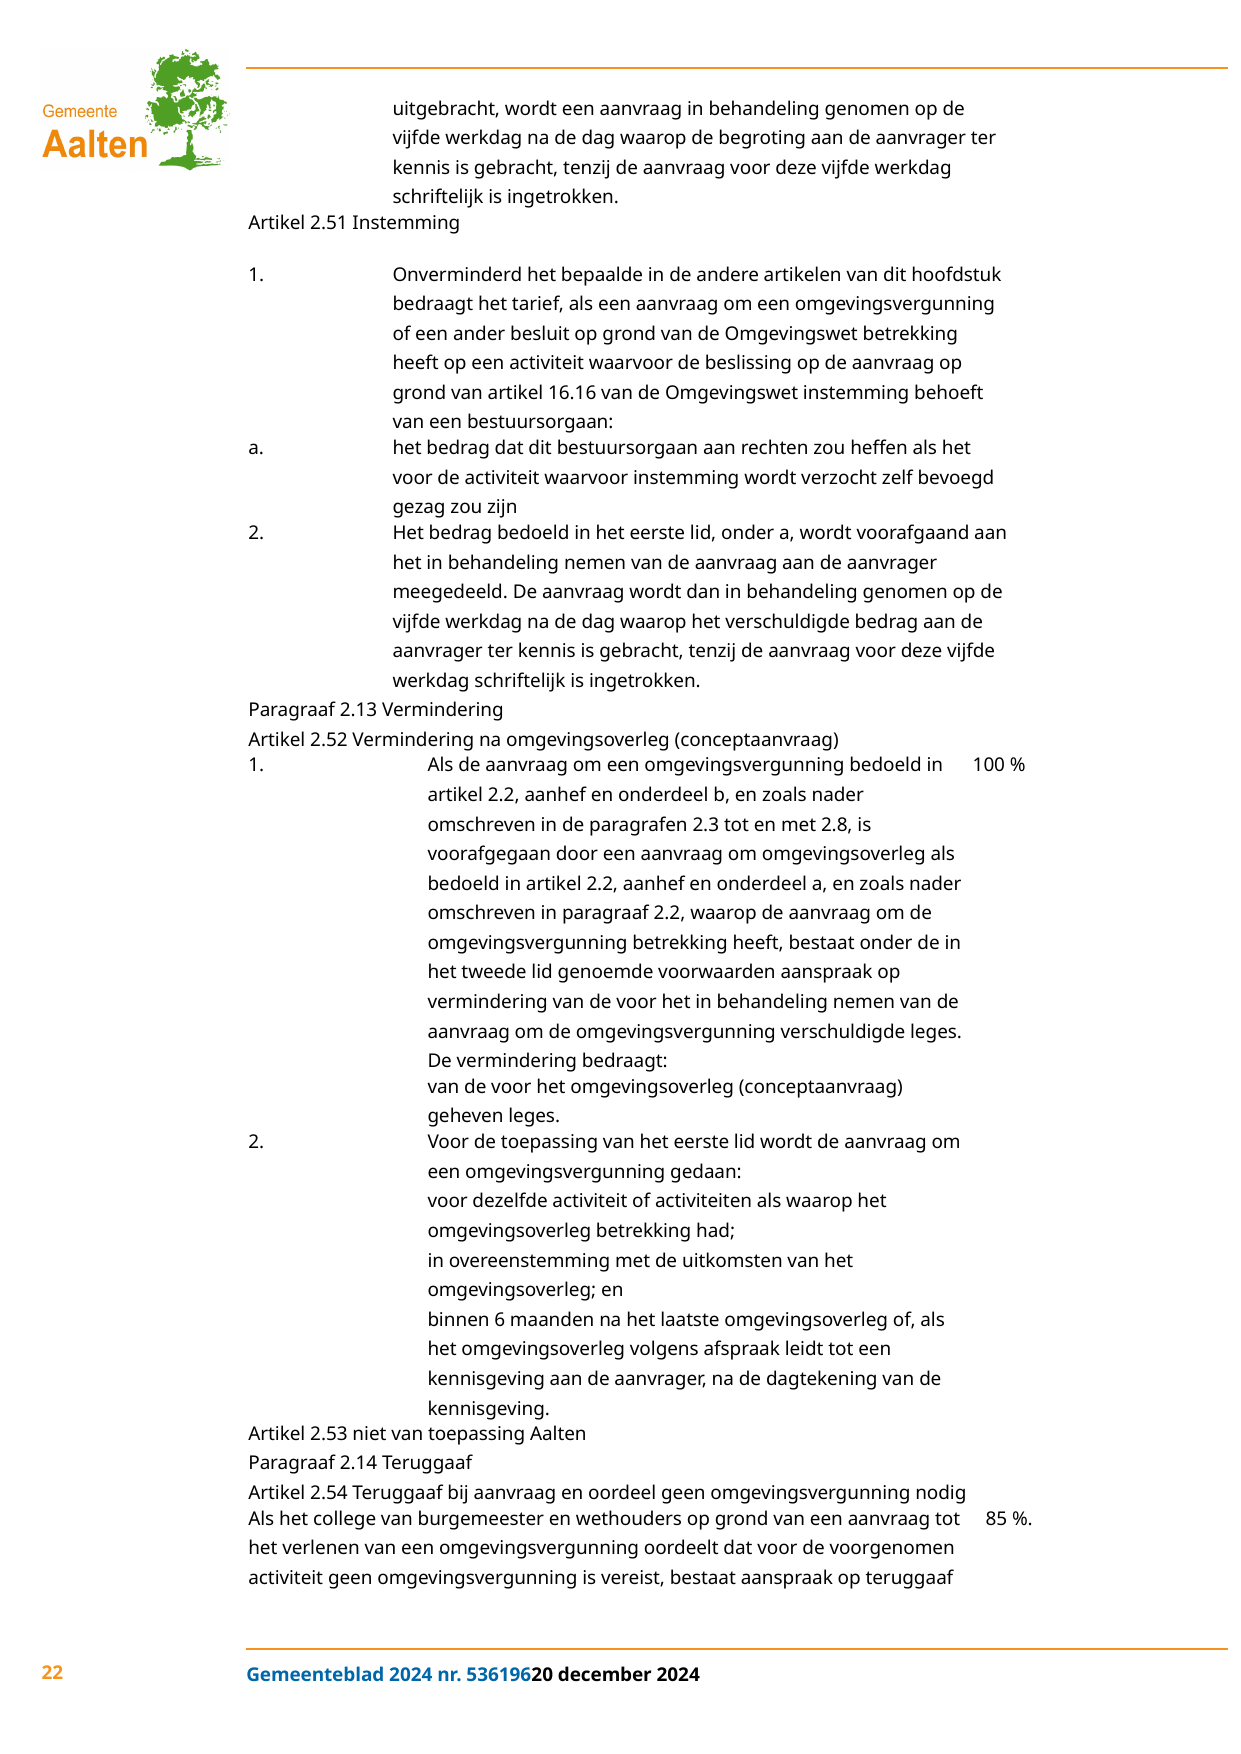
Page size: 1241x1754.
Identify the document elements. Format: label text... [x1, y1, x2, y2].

table_cell Artikel 2.51 Instemming [248, 209, 1007, 235]
table_cell Artikel 2.53 niet van toepassing Aalten [248, 1420, 972, 1446]
table_cell uitgebracht, wordt een aanvraag in behandeling genomen op de vijfde werkdag na de dag waarop de begroting aan de aanvrager ter kennis is gebracht, tenzij de aanvraag voor deze vijfde werkdag schriftelijk is ingetrokken. [392, 95, 1007, 209]
table_cell [973, 1073, 1152, 1128]
table_cell a. [248, 434, 392, 519]
table_cell [973, 1420, 1152, 1446]
table_header [985, 1479, 1152, 1505]
table_cell het bedrag dat dit bestuursorgaan aan rechten zou heffen als het voor de activiteit waarvoor instemming wordt verzocht zelf bevoegd gezag zou zijn [392, 434, 1007, 519]
table_cell 100 % [973, 752, 1152, 1073]
table_cell [1007, 434, 1152, 519]
table_cell Voor de toepassing van het eerste lid wordt de aanvraag om een omgevingsvergunning gedaan: voor dezelfde activiteit of activiteiten als waarop het omgevingsoverleg betrekking had; in overeenstemming met de uitkomsten van het omgevingsoverleg; en binnen 6 maanden na het laatste omgevingsoverleg of, als het omgevingsoverleg volgens afspraak leidt tot een kennisgeving aan de aanvrager, na de dagtekening van de kennisgeving. [427, 1129, 972, 1420]
table_cell 2. [248, 1129, 427, 1420]
table_cell [1007, 95, 1152, 209]
table_cell [1007, 261, 1152, 434]
table_cell Onverminderd het bepaalde in de andere artikelen van dit hoofdstuk bedraagt het tarief, als een aanvraag om een omgevingsvergunning of een ander besluit op grond van de Omgevingswet betrekking heeft op een activiteit waarvoor de beslissing op de aanvraag op grond van artikel 16.16 van de Omgevingswet instemming behoeft van een bestuursorgaan: [392, 261, 1007, 434]
table_cell 85 %. [985, 1505, 1152, 1590]
table_cell [1007, 235, 1152, 261]
table_cell Het bedrag bedoeld in het eerste lid, onder a, wordt voorafgaand aan het in behandeling nemen van de aanvraag aan de aanvrager meegedeeld. De aanvraag wordt dan in behandeling genomen op de vijfde werkdag na de dag waarop het verschuldigde bedrag aan de aanvrager ter kennis is gebracht, tenzij de aanvraag voor deze vijfde werkdag schriftelijk is ingetrokken. [392, 519, 1007, 693]
table_cell 2. [248, 519, 392, 693]
table_cell 1. [248, 261, 392, 434]
table_cell [248, 235, 1007, 261]
table_cell [973, 1129, 1152, 1420]
table_cell Als de aanvraag om een omgevingsvergunning bedoeld in artikel 2.2, aanhef en onderdeel b, en zoals nader omschreven in de paragrafen 2.3 tot en met 2.8, is voorafgegaan door een aanvraag om omgevingsoverleg als bedoeld in artikel 2.2, aanhef en onderdeel a, en zoals nader omschreven in paragraaf 2.2, waarop de aanvraag om de omgevingsvergunning betrekking heeft, bestaat onder de in het tweede lid genoemde voorwaarden aanspraak op vermindering van de voor het in behandeling nemen van de aanvraag om de omgevingsvergunning verschuldigde leges. De vermindering bedraagt: [427, 752, 972, 1073]
table_cell Als het college van burgemeester en wethouders op grond van een aanvraag tot het verlenen van een omgevingsvergunning oordeelt dat voor de voorgenomen activiteit geen omgevingsvergunning is vereist, bestaat aanspraak op teruggaaf [248, 1505, 985, 1590]
table_header Artikel 2.52 Vermindering na omgevingsoverleg (conceptaanvraag) [248, 726, 972, 752]
text Paragraaf 2.14 Teruggaaf [248, 1449, 1152, 1475]
table_cell [248, 95, 392, 209]
table_cell [1007, 209, 1152, 235]
table_cell [1007, 519, 1152, 693]
table_cell [248, 1073, 427, 1128]
picture [41, 47, 231, 172]
table_cell van de voor het omgevingsoverleg (conceptaanvraag) geheven leges. [427, 1073, 972, 1128]
table_cell 1. [248, 752, 427, 1073]
table_header [973, 726, 1152, 752]
table_header Artikel 2.54 Teruggaaf bij aanvraag en oordeel geen omgevingsvergunning nodig [248, 1479, 985, 1505]
text Paragraaf 2.13 Vermindering [248, 696, 1152, 722]
